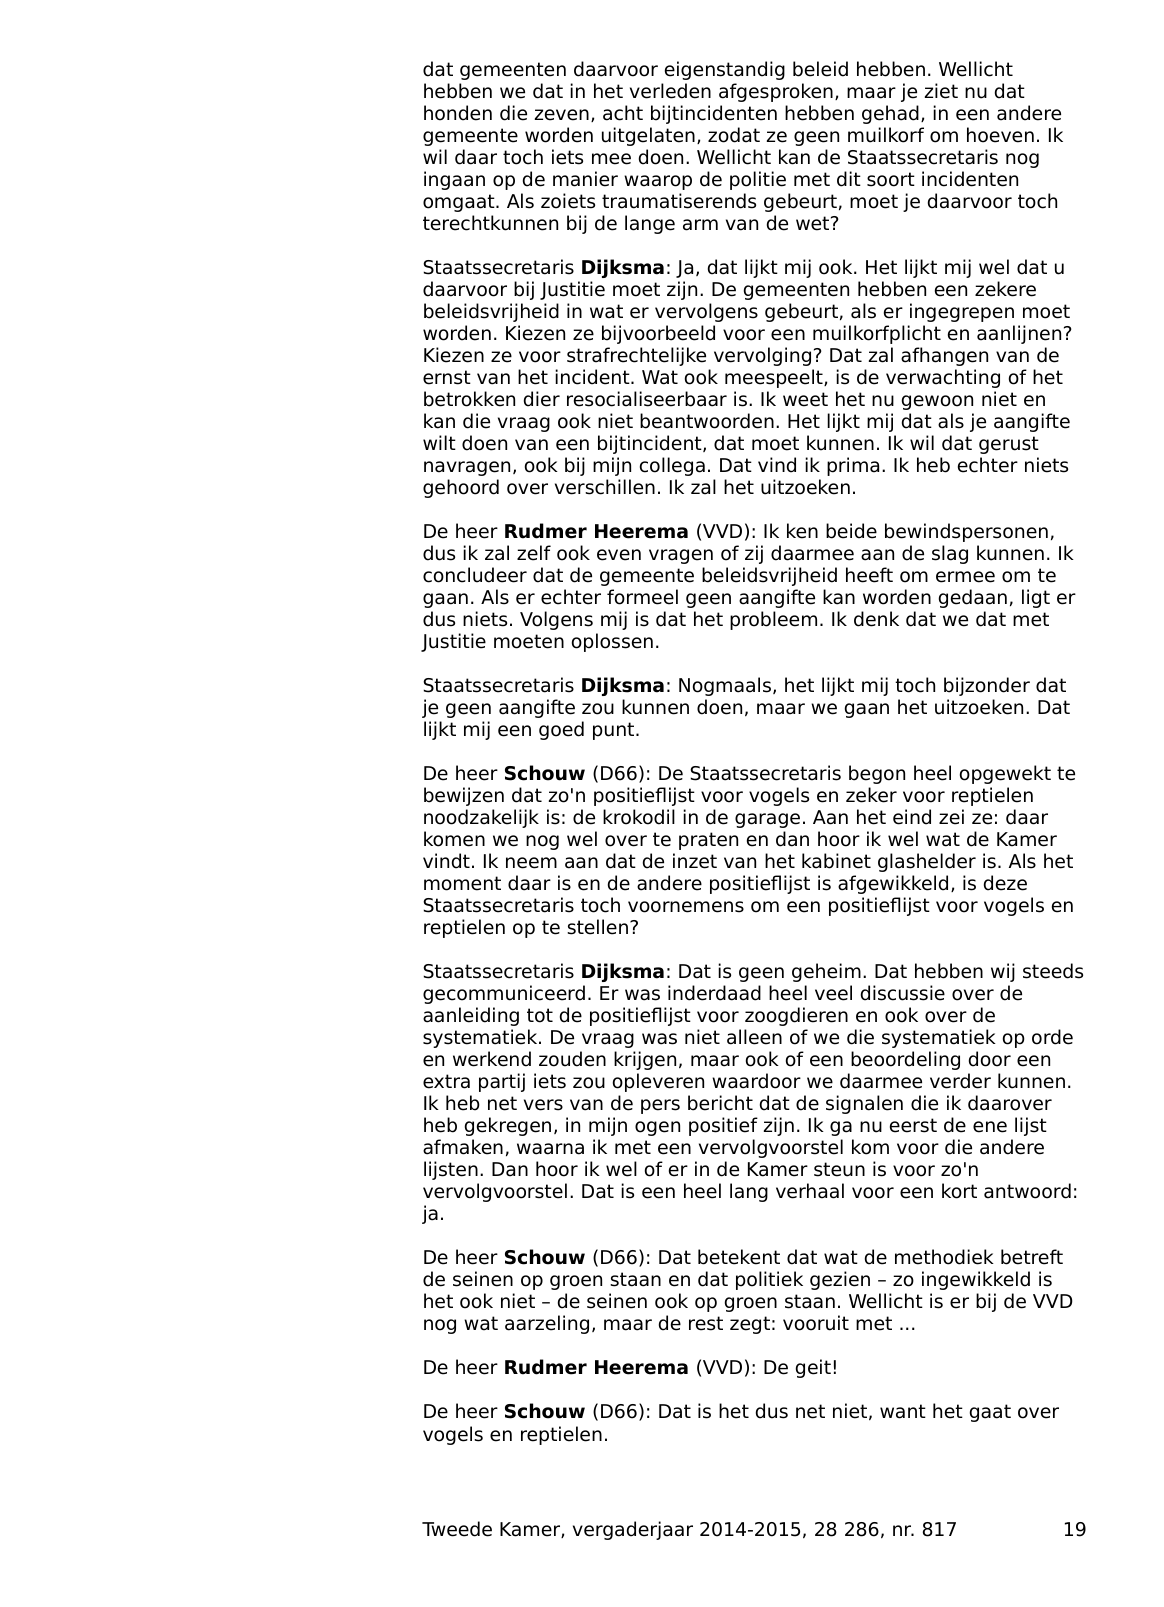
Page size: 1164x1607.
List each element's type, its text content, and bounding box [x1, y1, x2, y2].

text Staatssecretaris Dijksma: Dat is geen geheim. Dat hebben wij steeds gecommuniceerd. Er was inderdaad heel veel discussie over de aanleiding tot de positieflijst voor zoogdieren en ook over de systematiek. De vraag was niet alleen of we die systematiek op orde en werkend zouden krijgen, maar ook of een beoordeling door een extra partij iets zou opleveren waardoor we daarmee verder kunnen. Ik heb net vers van de pers bericht dat de signalen die ik daarover heb gekregen, in mijn ogen positief zijn. Ik ga nu eerst de ene lijst afmaken, waarna ik met een vervolgvoorstel kom voor die andere lijsten. Dan hoor ik wel of er in de Kamer steun is voor zo'n vervolgvoorstel. Dat is een heel lang verhaal voor een kort antwoord: ja. [422, 961, 1087, 1225]
text De heer Schouw (D66): Dat is het dus net niet, want het gaat over vogels en reptielen. [422, 1401, 1087, 1445]
text De heer Rudmer Heerema (VVD): De geit! [422, 1357, 1087, 1379]
text dat gemeenten daarvoor eigenstandig beleid hebben. Wellicht hebben we dat in het verleden afgesproken, maar je ziet nu dat honden die zeven, acht bijtincidenten hebben gehad, in een andere gemeente worden uitgelaten, zodat ze geen muilkorf om hoeven. Ik wil daar toch iets mee doen. Wellicht kan de Staatssecretaris nog ingaan op de manier waarop de politie met dit soort incidenten omgaat. Als zoiets traumatiserends gebeurt, moet je daarvoor toch terechtkunnen bij de lange arm van de wet? [422, 59, 1087, 235]
text De heer Schouw (D66): De Staatssecretaris begon heel opgewekt te bewijzen dat zo'n positieflijst voor vogels en zeker voor reptielen noodzakelijk is: de krokodil in de garage. Aan het eind zei ze: daar komen we nog wel over te praten en dan hoor ik wel wat de Kamer vindt. Ik neem aan dat de inzet van het kabinet glashelder is. Als het moment daar is en de andere positieflijst is afgewikkeld, is deze Staatssecretaris toch voornemens om een positieflijst voor vogels en reptielen op te stellen? [422, 763, 1087, 939]
text Staatssecretaris Dijksma: Ja, dat lijkt mij ook. Het lijkt mij wel dat u daarvoor bij Justitie moet zijn. De gemeenten hebben een zekere beleidsvrijheid in wat er vervolgens gebeurt, als er ingegrepen moet worden. Kiezen ze bijvoorbeeld voor een muilkorfplicht en aanlijnen? Kiezen ze voor strafrechtelijke vervolging? Dat zal afhangen van de ernst van het incident. Wat ook meespeelt, is de verwachting of het betrokken dier resocialiseerbaar is. Ik weet het nu gewoon niet en kan die vraag ook niet beantwoorden. Het lijkt mij dat als je aangifte wilt doen van een bijtincident, dat moet kunnen. Ik wil dat gerust navragen, ook bij mijn collega. Dat vind ik prima. Ik heb echter niets gehoord over verschillen. Ik zal het uitzoeken. [422, 257, 1087, 499]
text Staatssecretaris Dijksma: Nogmaals, het lijkt mij toch bijzonder dat je geen aangifte zou kunnen doen, maar we gaan het uitzoeken. Dat lijkt mij een goed punt. [422, 675, 1087, 741]
text De heer Schouw (D66): Dat betekent dat wat de methodiek betreft de seinen op groen staan en dat politiek gezien – zo ingewikkeld is het ook niet – de seinen ook op groen staan. Wellicht is er bij de VVD nog wat aarzeling, maar de rest zegt: vooruit met ... [422, 1247, 1087, 1335]
text De heer Rudmer Heerema (VVD): Ik ken beide bewindspersonen, dus ik zal zelf ook even vragen of zij daarmee aan de slag kunnen. Ik concludeer dat de gemeente beleidsvrijheid heeft om ermee om te gaan. Als er echter formeel geen aangifte kan worden gedaan, ligt er dus niets. Volgens mij is dat het probleem. Ik denk dat we dat met Justitie moeten oplossen. [422, 521, 1087, 653]
